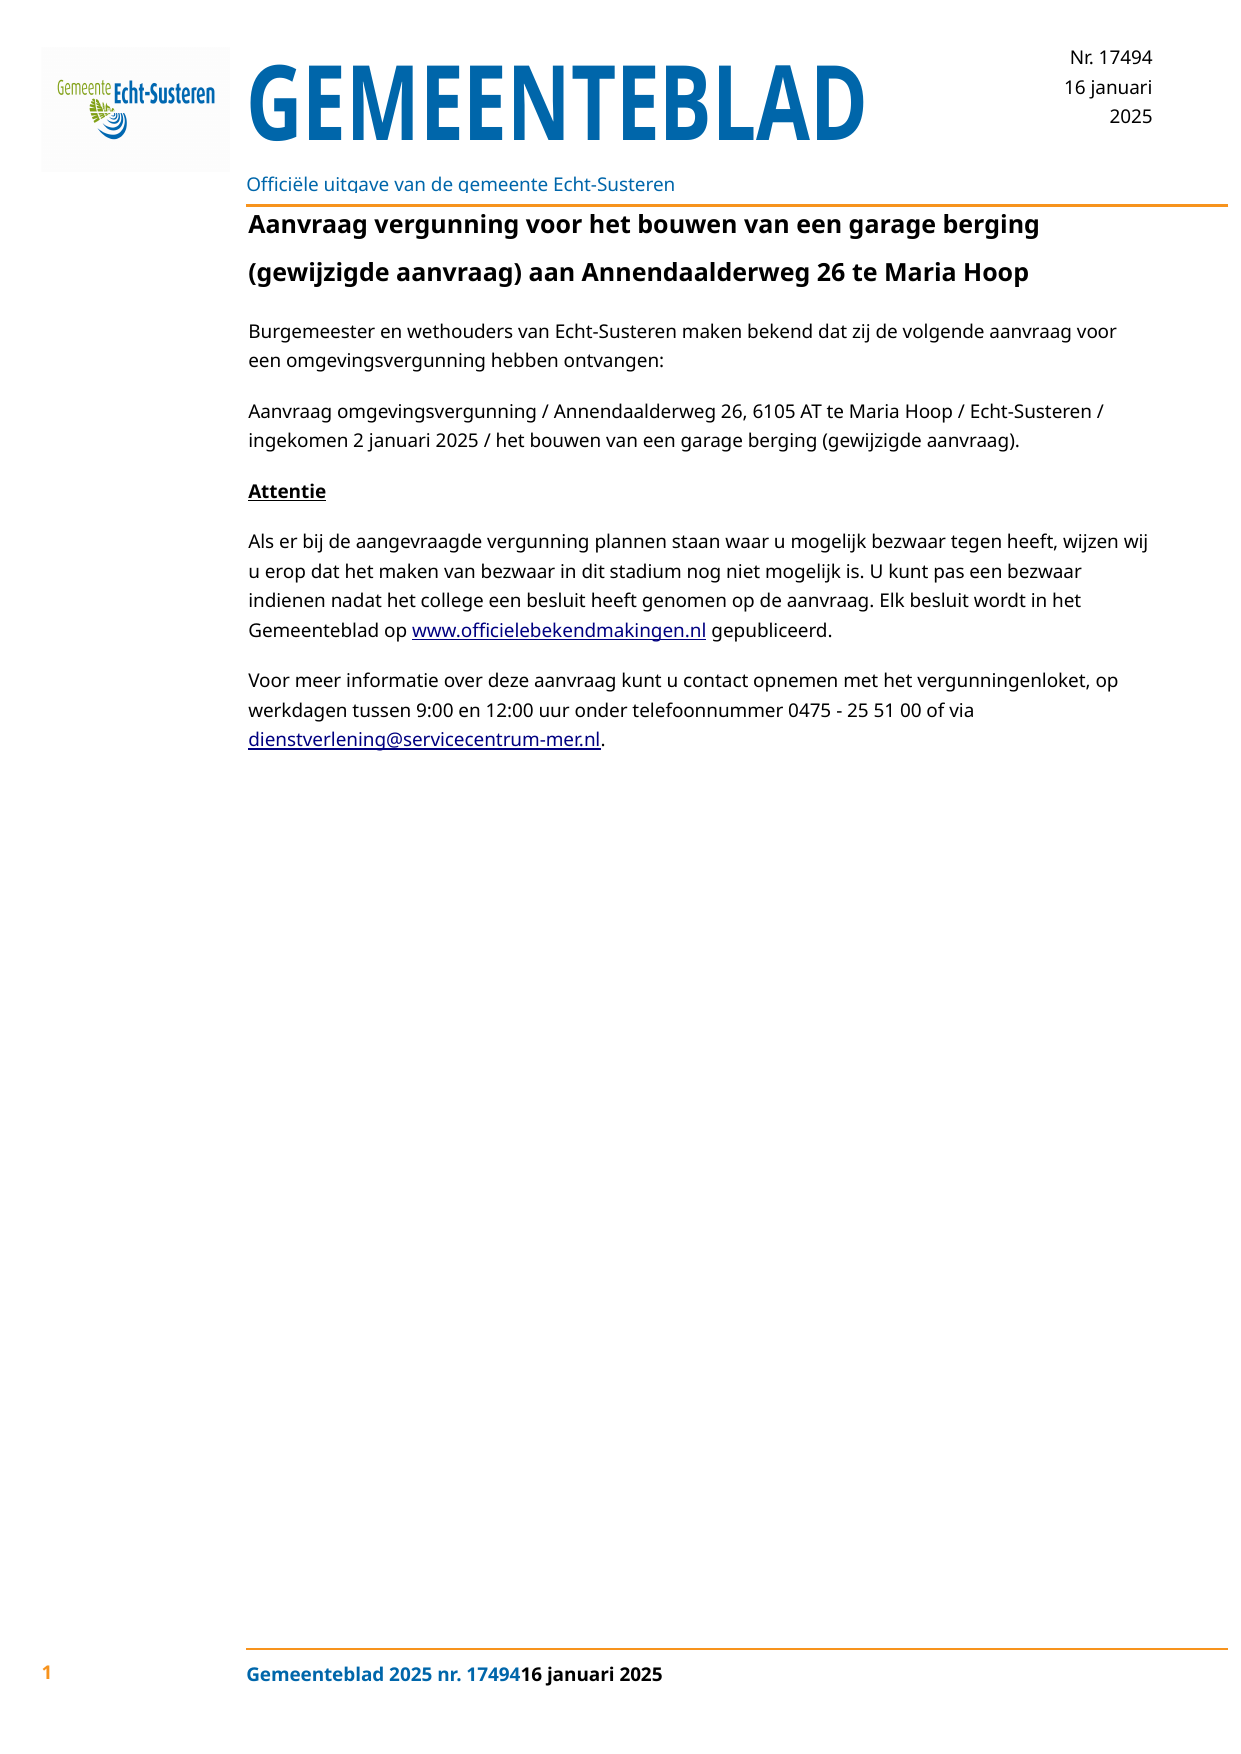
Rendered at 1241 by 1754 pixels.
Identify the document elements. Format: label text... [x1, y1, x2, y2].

text Attentie [248, 478, 1152, 504]
text Burgemeester en wethouders van Echt-Susteren maken bekend dat zij de volgende aanvraag voor een omgevingsvergunning hebben ontvangen: [248, 318, 1152, 373]
text Als er bij de aangevraagde vergunning plannen staan waar u mogelijk bezwaar tegen heeft, wijzen wij u erop dat het maken van bezwaar in dit stadium nog niet mogelijk is. U kunt pas een bezwaar indienen nadat het college een besluit heeft genomen op de aanvraag. Elk besluit wordt in het Gemeenteblad op www.officielebekendmakingen.nl gepubliceerd. [248, 528, 1152, 643]
text Voor meer informatie over deze aanvraag kunt u contact opnemen met het vergunningenloket, op werkdagen tussen 9:00 en 12:00 uur onder telefoonnummer 0475 - 25 51 00 of via dienstverlening@servicecentrum-mer.nl. [248, 667, 1152, 752]
text Aanvraag vergunning voor het bouwen van een garage berging (gewijzigde aanvraag) aan Annendaalderweg 26 te Maria Hoop [248, 207, 1152, 288]
picture [41, 47, 231, 172]
text Aanvraag omgevingsvergunning / Annendaalderweg 26, 6105 AT te Maria Hoop / Echt-Susteren / ingekomen 2 januari 2025 / het bouwen van een garage berging (gewijzigde aanvraag). [248, 398, 1152, 453]
